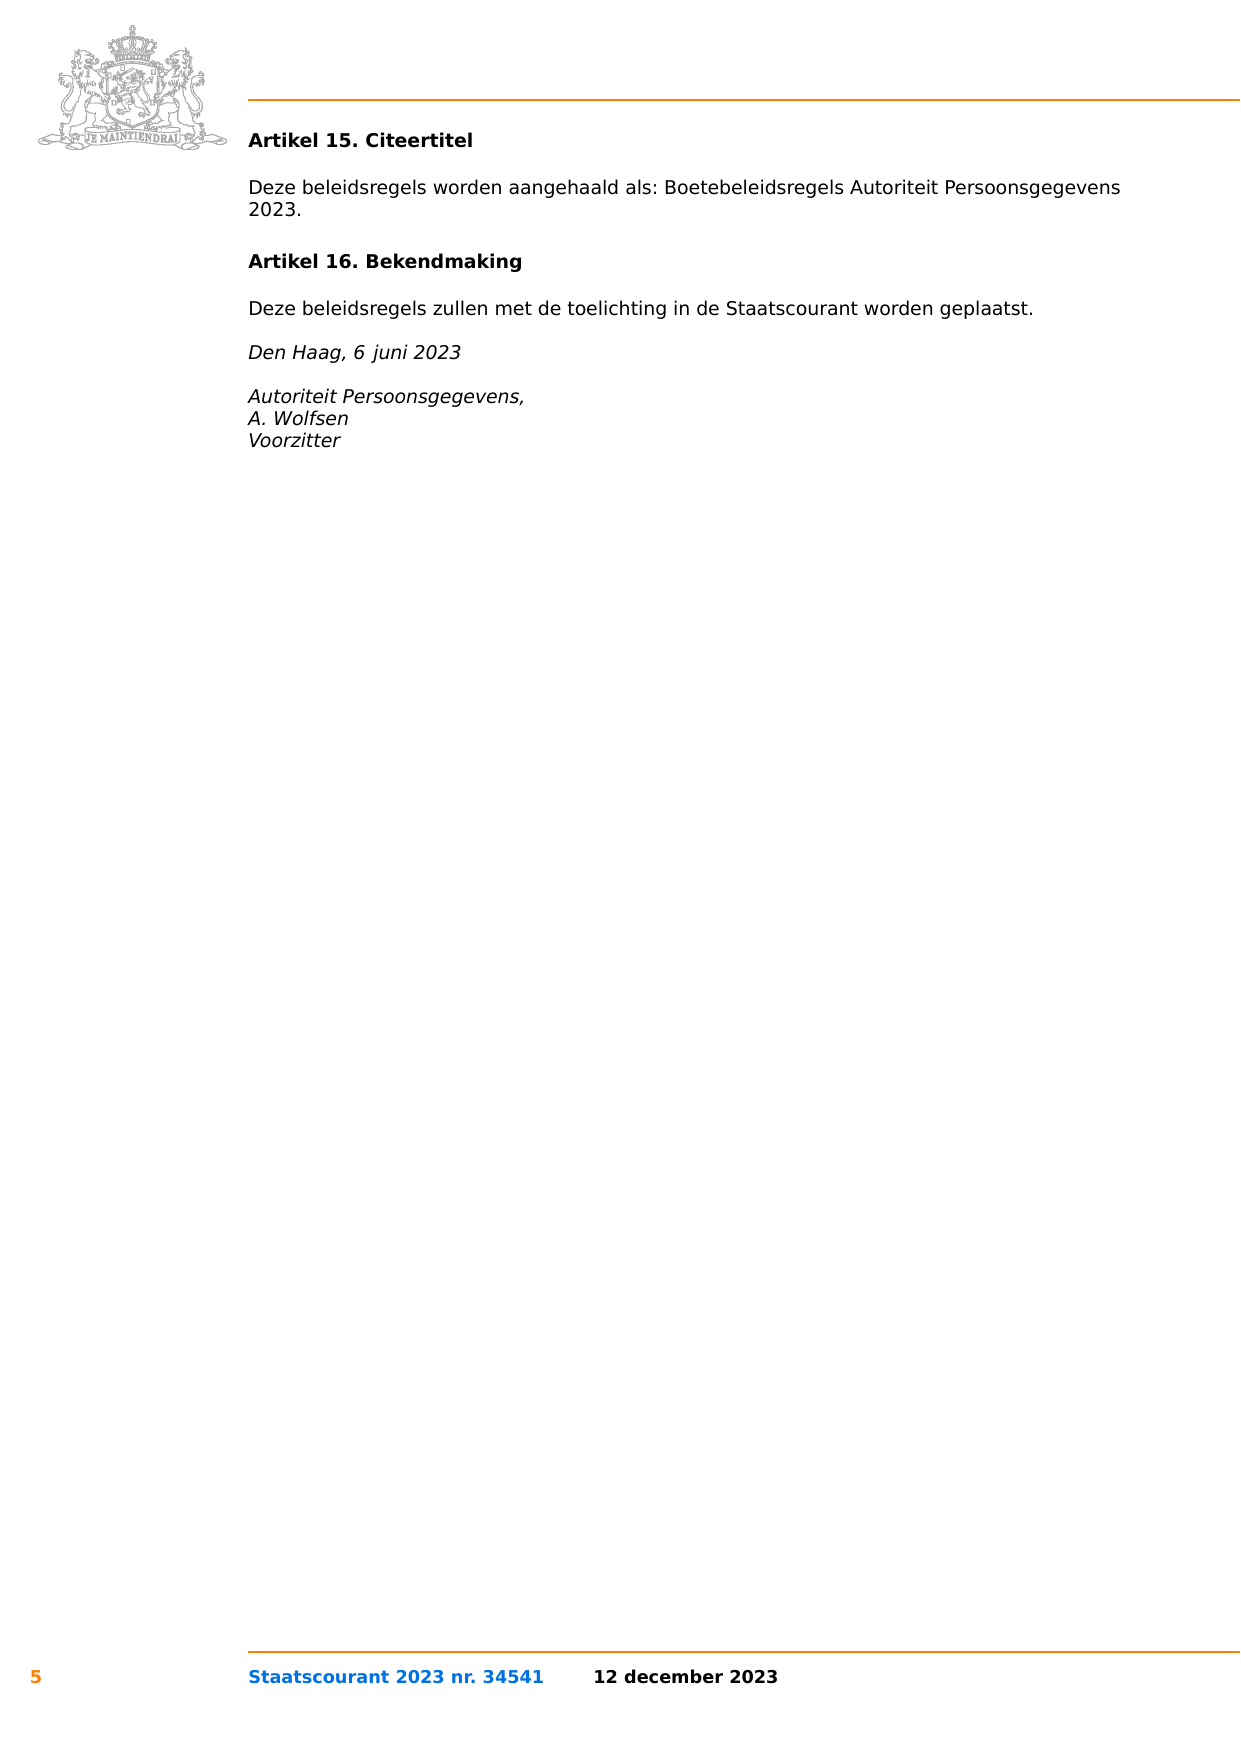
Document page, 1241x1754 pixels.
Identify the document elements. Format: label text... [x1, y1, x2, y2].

subtitle Artikel 15. Citeertitel [248, 130, 1163, 152]
text Autoriteit Persoonsgegevens, A. Wolfsen Voorzitter [248, 386, 1163, 451]
subtitle Artikel 16. Bekendmaking [248, 251, 1163, 273]
text Den Haag, 6 juni 2023 [248, 342, 1163, 364]
text Deze beleidsregels worden aangehaald als: Boetebeleidsregels Autoriteit Persoonsgegevens 2023. [248, 177, 1163, 221]
picture [38, 25, 227, 150]
text Deze beleidsregels zullen met de toelichting in de Staatscourant worden geplaatst. [248, 298, 1163, 320]
